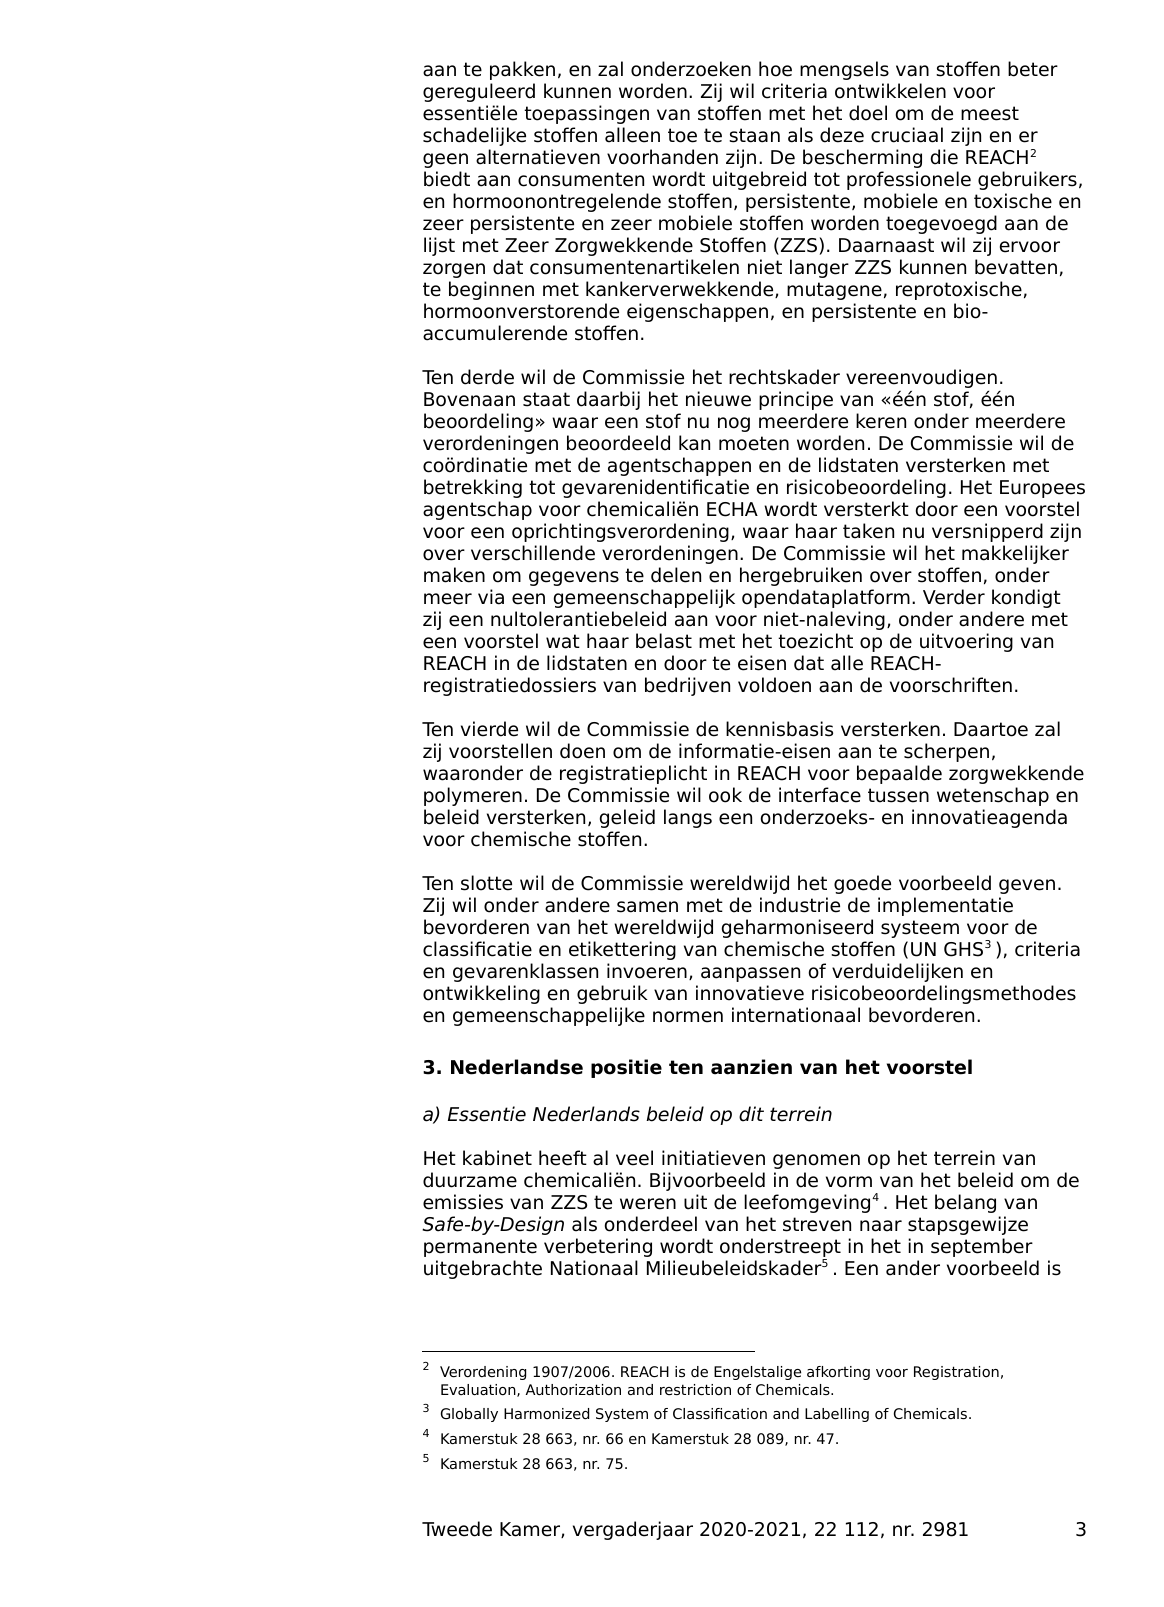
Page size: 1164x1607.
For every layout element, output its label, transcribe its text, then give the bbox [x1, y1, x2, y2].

subtitle a) Essentie Nederlands beleid op dit terrein [422, 1104, 1087, 1126]
text Kamerstuk 28 663, nr. 66 en Kamerstuk 28 089, nr. 47. [422, 1427, 1087, 1449]
text Kamerstuk 28 663, nr. 75. [422, 1452, 1087, 1474]
text Ten derde wil de Commissie het rechtskader vereenvoudigen. Bovenaan staat daarbij het nieuwe principe van «één stof, één beoordeling» waar een stof nu nog meerdere keren onder meerdere verordeningen beoordeeld kan moeten worden. De Commissie wil de coördinatie met de agentschappen en de lidstaten versterken met betrekking tot gevarenidentificatie en risicobeoordeling. Het Europees agentschap voor chemicaliën ECHA wordt versterkt door een voorstel voor een oprichtingsverordening, waar haar taken nu versnipperd zijn over verschillende verordeningen. De Commissie wil het makkelijker maken om gegevens te delen en hergebruiken over stoffen, onder meer via een gemeenschappelijk opendataplatform. Verder kondigt zij een nultolerantiebeleid aan voor niet-naleving, onder andere met een voorstel wat haar belast met het toezicht op de uitvoering van REACH in de lidstaten en door te eisen dat alle REACH-registratiedossiers van bedrijven voldoen aan de voorschriften. [422, 367, 1087, 697]
text Globally Harmonized System of Classification and Labelling of Chemicals. [422, 1402, 1087, 1424]
text Het kabinet heeft al veel initiatieven genomen op het terrein van duurzame chemicaliën. Bijvoorbeeld in de vorm van het beleid om de emissies van ZZS te weren uit de leefomgeving. Het belang van Safe-by-Design als onderdeel van het streven naar stapsgewijze permanente verbetering wordt onderstreept in het in september uitgebrachte Nationaal Milieubeleidskader. Een ander voorbeeld is [422, 1148, 1087, 1280]
text Verordening 1907/2006. REACH is de Engelstalige afkorting voor Registration, Evaluation, Authorization and restriction of Chemicals. [422, 1360, 1087, 1399]
text Ten slotte wil de Commissie wereldwijd het goede voorbeeld geven. Zij wil onder andere samen met de industrie de implementatie bevorderen van het wereldwijd geharmoniseerd systeem voor de classificatie en etikettering van chemische stoffen (UN GHS), criteria en gevarenklassen invoeren, aanpassen of verduidelijken en ontwikkeling en gebruik van innovatieve risicobeoordelingsmethodes en gemeenschappelijke normen internationaal bevorderen. [422, 873, 1087, 1027]
text aan te pakken, en zal onderzoeken hoe mengsels van stoffen beter gereguleerd kunnen worden. Zij wil criteria ontwikkelen voor essentiële toepassingen van stoffen met het doel om de meest schadelijke stoffen alleen toe te staan als deze cruciaal zijn en er geen alternatieven voorhanden zijn. De bescherming die REACH biedt aan consumenten wordt uitgebreid tot professionele gebruikers, en hormoonontregelende stoffen, persistente, mobiele en toxische en zeer persistente en zeer mobiele stoffen worden toegevoegd aan de lijst met Zeer Zorgwekkende Stoffen (ZZS). Daarnaast wil zij ervoor zorgen dat consumentenartikelen niet langer ZZS kunnen bevatten, te beginnen met kankerverwekkende, mutagene, reprotoxische, hormoonverstorende eigenschappen, en persistente en bio-accumulerende stoffen. [422, 59, 1087, 345]
subtitle 3. Nederlandse positie ten aanzien van het voorstel [422, 1057, 1087, 1079]
text Ten vierde wil de Commissie de kennisbasis versterken. Daartoe zal zij voorstellen doen om de informatie-eisen aan te scherpen, waaronder de registratieplicht in REACH voor bepaalde zorgwekkende polymeren. De Commissie wil ook de interface tussen wetenschap en beleid versterken, geleid langs een onderzoeks- en innovatieagenda voor chemische stoffen. [422, 719, 1087, 851]
